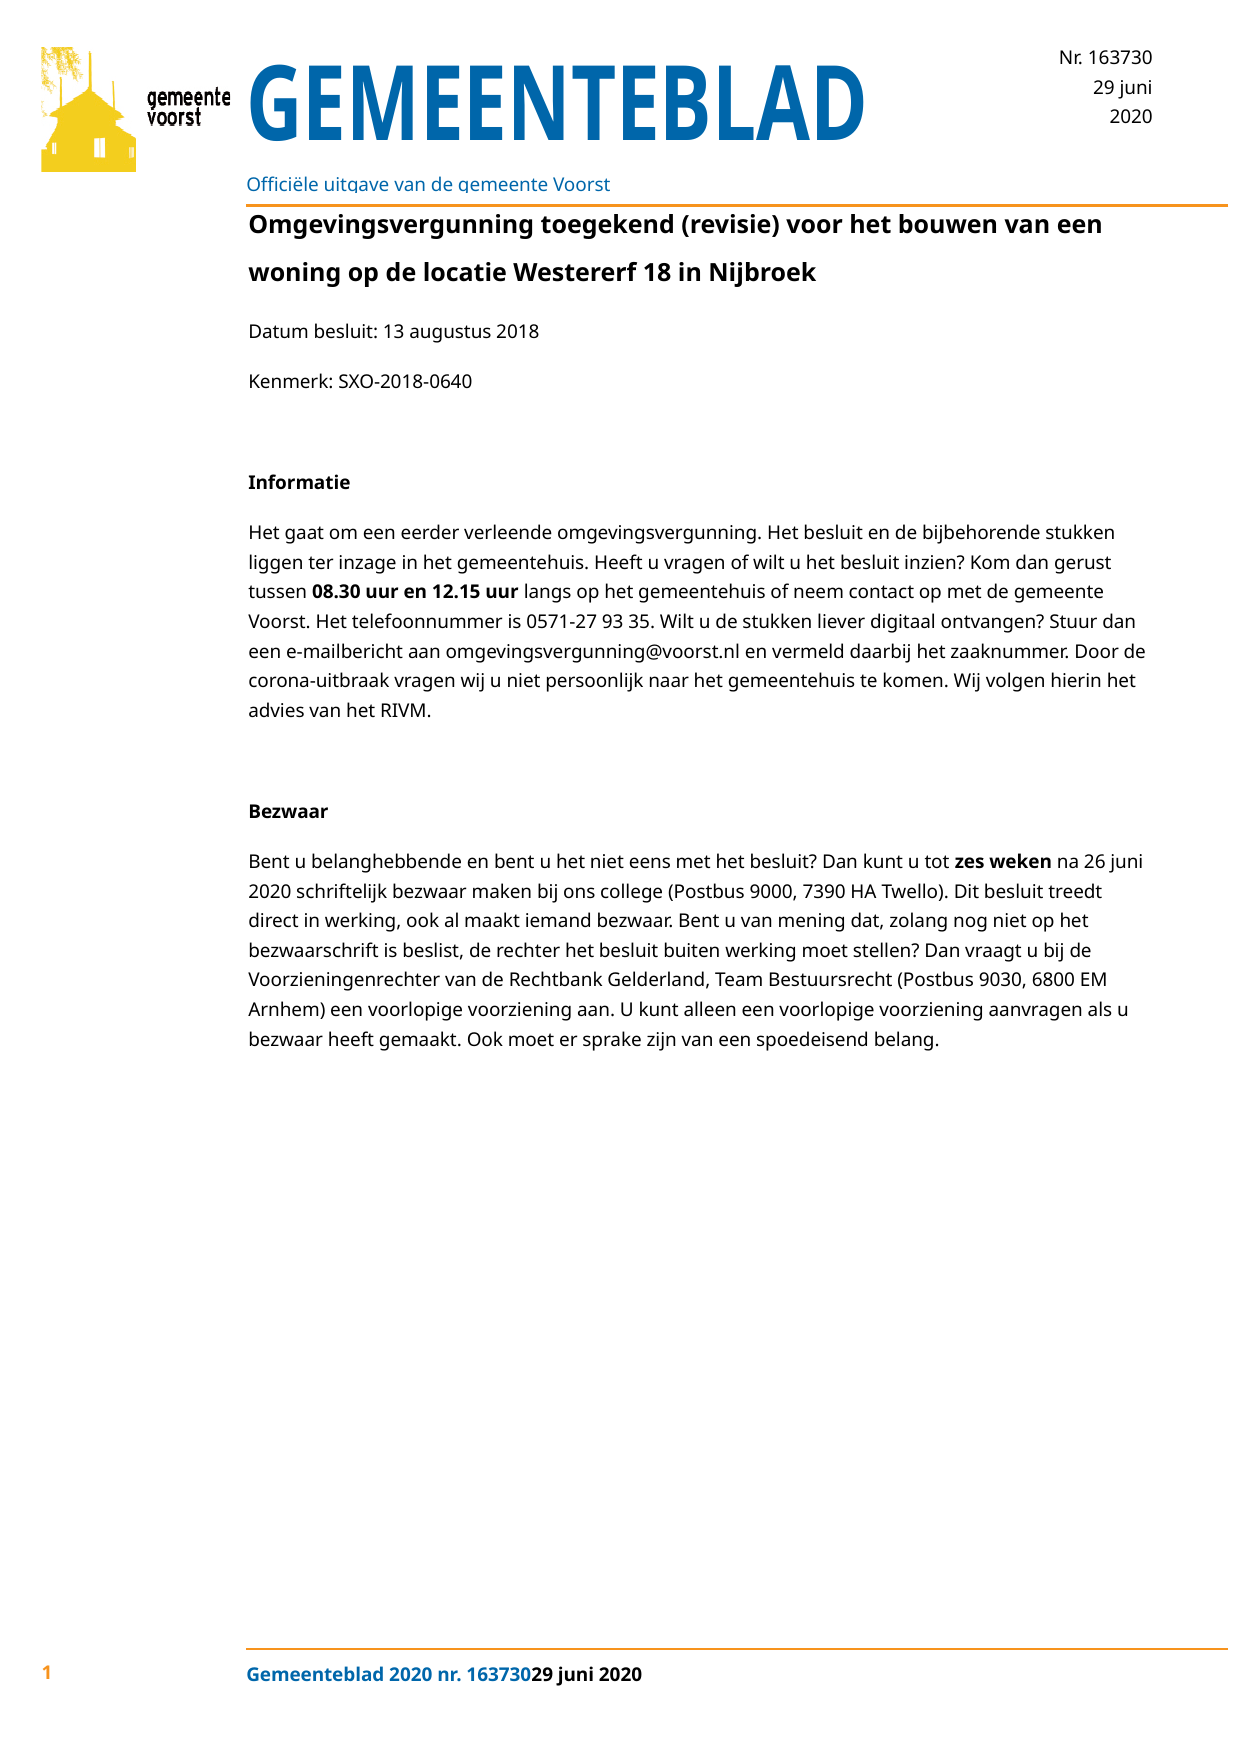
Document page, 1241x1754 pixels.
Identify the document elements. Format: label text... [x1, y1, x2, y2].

text Kenmerk: SXO-2018-0640 [248, 368, 1152, 394]
text Bezwaar [248, 798, 1152, 824]
text Datum besluit: 13 augustus 2018 [248, 318, 1152, 344]
picture [41, 47, 231, 172]
text Omgevingsvergunning toegekend (revisie) voor het bouwen van een woning op de locatie Westererf 18 in Nijbroek [248, 207, 1152, 288]
text Het gaat om een eerder verleende omgevingsvergunning. Het besluit en de bijbehorende stukken liggen ter inzage in het gemeentehuis. Heeft u vragen of wilt u het besluit inzien? Kom dan gerust tussen 08.30 uur en 12.15 uur langs op het gemeentehuis of neem contact op met de gemeente Voorst. Het telefoonnummer is 0571-27 93 35. Wilt u de stukken liever digitaal ontvangen? Stuur dan een e-mailbericht aan omgevingsvergunning@voorst.nl en vermeld daarbij het zaaknummer. Door de corona-uitbraak vragen wij u niet persoonlijk naar het gemeentehuis te komen. Wij volgen hierin het advies van het RIVM. [248, 519, 1152, 723]
text Bent u belanghebbende en bent u het niet eens met het besluit? Dan kunt u tot zes weken na 26 juni 2020 schriftelijk bezwaar maken bij ons college (Postbus 9000, 7390 HA Twello). Dit besluit treedt direct in werking, ook al maakt iemand bezwaar. Bent u van mening dat, zolang nog niet op het bezwaarschrift is beslist, de rechter het besluit buiten werking moet stellen? Dan vraagt u bij de Voorzieningenrechter van de Rechtbank Gelderland, Team Bestuursrecht (Postbus 9030, 6800 EM Arnhem) een voorlopige voorziening aan. U kunt alleen een voorlopige voorziening aanvragen als u bezwaar heeft gemaakt. Ook moet er sprake zijn van een spoedeisend belang. [248, 848, 1152, 1052]
text Informatie [248, 469, 1152, 495]
